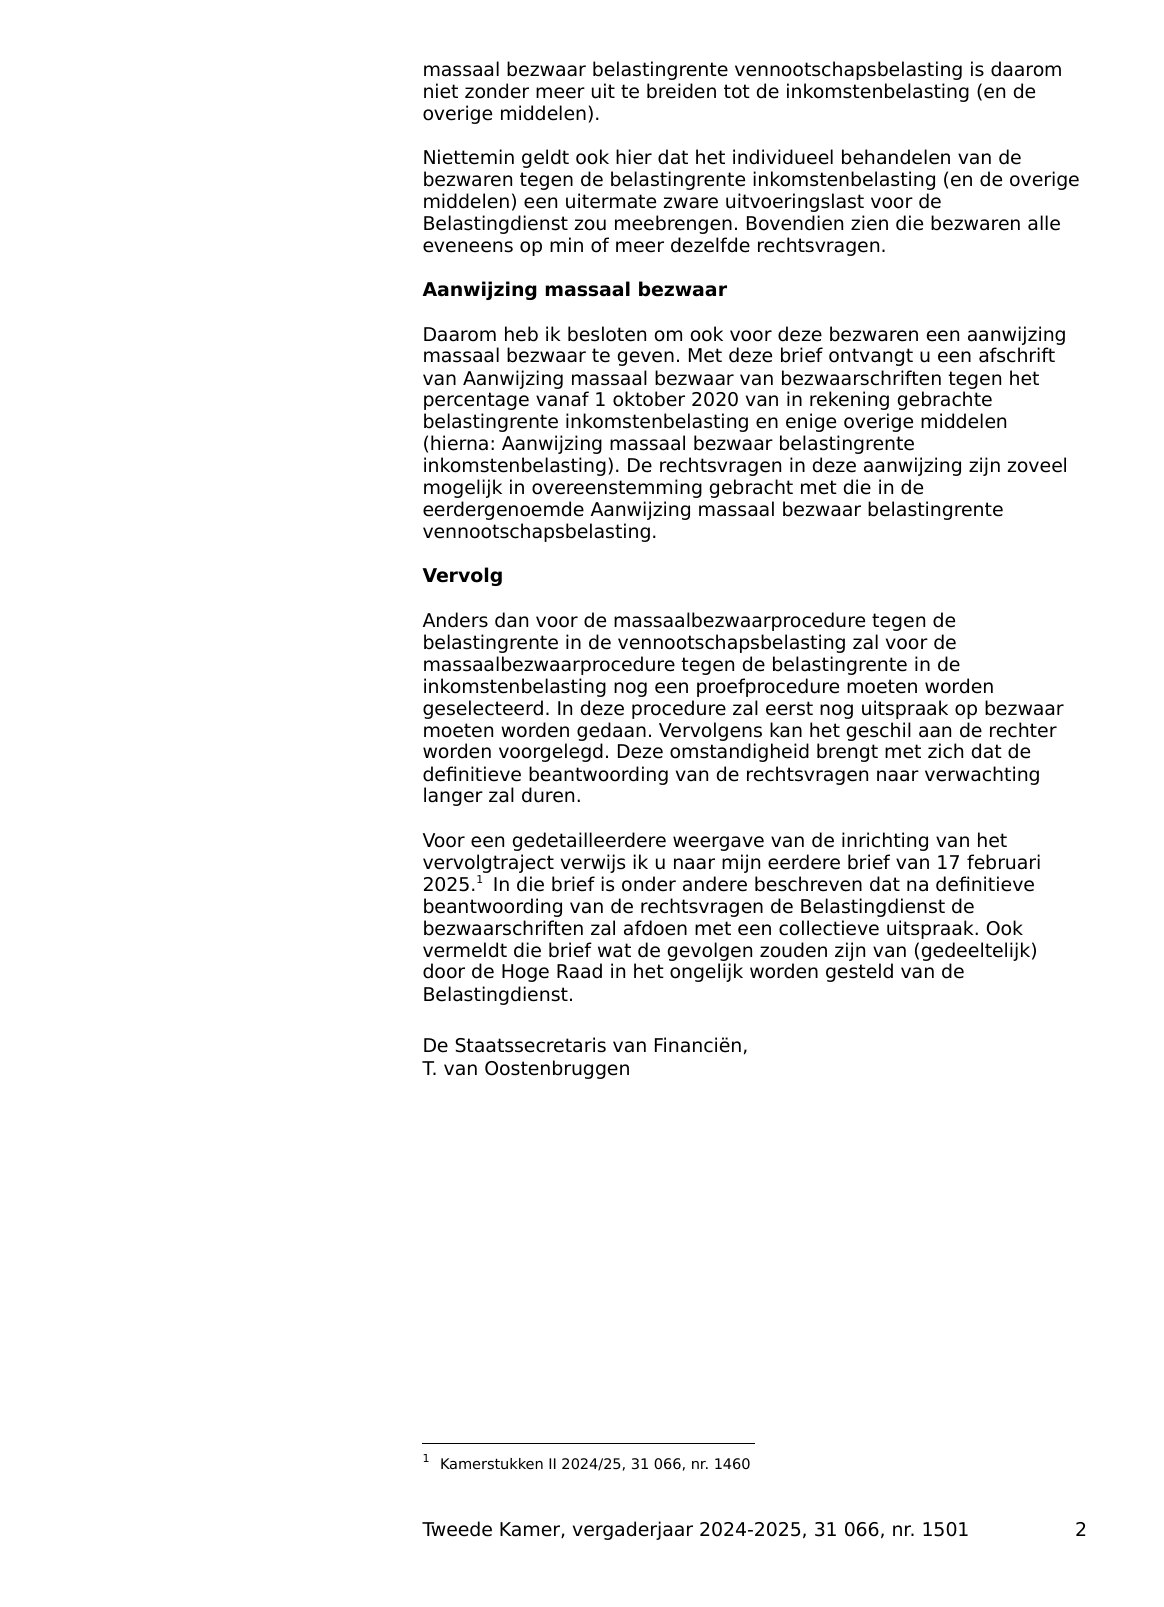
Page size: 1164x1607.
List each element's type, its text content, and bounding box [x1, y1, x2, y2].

text Voor een gedetailleerdere weergave van de inrichting van het vervolgtraject verwijs ik u naar mijn eerdere brief van 17 februari 2025. In die brief is onder andere beschreven dat na definitieve beantwoording van de rechtsvragen de Belastingdienst de bezwaarschriften zal afdoen met een collectieve uitspraak. Ook vermeldt die brief wat de gevolgen zouden zijn van (gedeeltelijk) door de Hoge Raad in het ongelijk worden gesteld van de Belastingdienst. [422, 829, 1087, 1005]
subtitle Vervolg [422, 565, 1087, 587]
text massaal bezwaar belastingrente vennootschapsbelasting is daarom niet zonder meer uit te breiden tot de inkomstenbelasting (en de overige middelen). [422, 59, 1087, 125]
subtitle Aanwijzing massaal bezwaar [422, 279, 1087, 301]
text Anders dan voor de massaalbezwaarprocedure tegen de belastingrente in de vennootschapsbelasting zal voor de massaalbezwaarprocedure tegen de belastingrente in de inkomstenbelasting nog een proefprocedure moeten worden geselecteerd. In deze procedure zal eerst nog uitspraak op bezwaar moeten worden gedaan. Vervolgens kan het geschil aan de rechter worden voorgelegd. Deze omstandigheid brengt met zich dat de definitieve beantwoording van de rechtsvragen naar verwachting langer zal duren. [422, 609, 1087, 807]
text Niettemin geldt ook hier dat het individueel behandelen van de bezwaren tegen de belastingrente inkomstenbelasting (en de overige middelen) een uitermate zware uitvoeringslast voor de Belastingdienst zou meebrengen. Bovendien zien die bezwaren alle eveneens op min of meer dezelfde rechtsvragen. [422, 147, 1087, 257]
text Daarom heb ik besloten om ook voor deze bezwaren een aanwijzing massaal bezwaar te geven. Met deze brief ontvangt u een afschrift van Aanwijzing massaal bezwaar van bezwaarschriften tegen het percentage vanaf 1 oktober 2020 van in rekening gebrachte belastingrente inkomstenbelasting en enige overige middelen (hierna: Aanwijzing massaal bezwaar belastingrente inkomstenbelasting). De rechtsvragen in deze aanwijzing zijn zoveel mogelijk in overeenstemming gebracht met die in de eerdergenoemde Aanwijzing massaal bezwaar belastingrente vennootschapsbelasting. [422, 323, 1087, 543]
text Kamerstukken II 2024/25, 31 066, nr. 1460 [422, 1452, 1087, 1474]
text De Staatssecretaris van Financiën, T. van Oostenbruggen [422, 1035, 1087, 1079]
